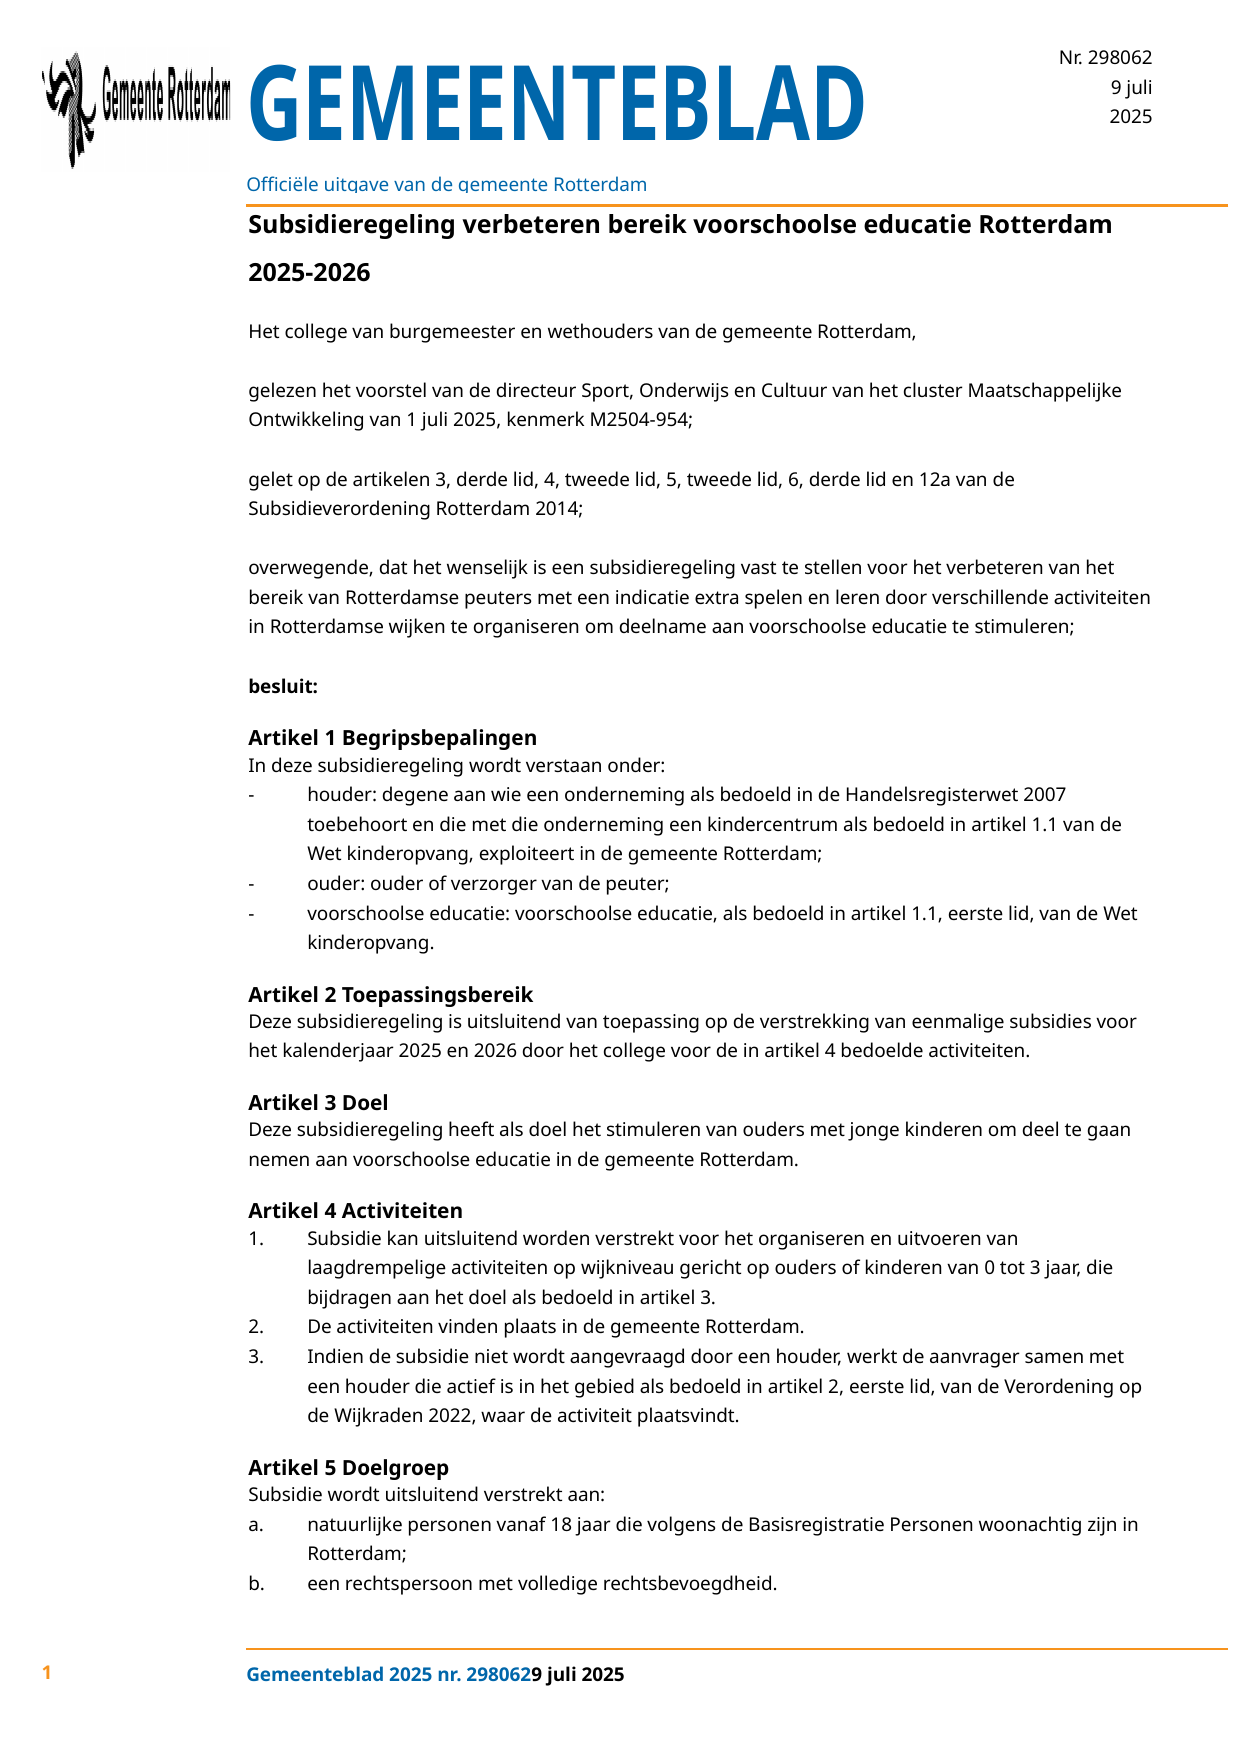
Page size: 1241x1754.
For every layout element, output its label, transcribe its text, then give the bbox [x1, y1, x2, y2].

text besluit: [248, 673, 1152, 699]
text gelezen het voorstel van de directeur Sport, Onderwijs en Cultuur van het cluster Maatschappelijke Ontwikkeling van 1 juli 2025, kenmerk M2504-954; [248, 377, 1152, 432]
list een rechtspersoon met volledige rechtsbevoegdheid. [248, 1570, 1152, 1596]
list houder: degene aan wie een onderneming als bedoeld in de Handelsregisterwet 2007 toebehoort en die met die onderneming een kindercentrum als bedoeld in artikel 1.1 van de Wet kinderopvang, exploiteert in de gemeente Rotterdam; [248, 781, 1152, 866]
text Deze subsidieregeling is uitsluitend van toepassing op de verstrekking van eenmalige subsidies voor het kalenderjaar 2025 en 2026 door het college voor de in artikel 4 bedoelde activiteiten. [248, 1008, 1152, 1063]
text Artikel 2 Toepassingsbereik [248, 980, 1152, 1008]
text Artikel 1 Begripsbepalingen [248, 723, 1152, 752]
text Artikel 3 Doel [248, 1088, 1152, 1117]
text overwegende, dat het wenselijk is een subsidieregeling vast te stellen voor het verbeteren van het bereik van Rotterdamse peuters met een indicatie extra spelen en leren door verschillende activiteiten in Rotterdamse wijken te organiseren om deelname aan voorschoolse educatie te stimuleren; [248, 554, 1152, 639]
list De activiteiten vinden plaats in de gemeente Rotterdam. [248, 1314, 1152, 1339]
text Het college van burgemeester en wethouders van de gemeente Rotterdam, [248, 318, 1152, 344]
text Artikel 5 Doelgroep [248, 1453, 1152, 1481]
text gelet op de artikelen 3, derde lid, 4, tweede lid, 5, tweede lid, 6, derde lid en 12a van de Subsidieverordening Rotterdam 2014; [248, 466, 1152, 521]
text Subsidieregeling verbeteren bereik voorschoolse educatie Rotterdam 2025-2026 [248, 207, 1152, 288]
list ouder: ouder of verzorger van de peuter; [248, 870, 1152, 896]
list Indien de subsidie niet wordt aangevraagd door een houder, werkt de aanvrager samen met een houder die actief is in het gebied als bedoeld in artikel 2, eerste lid, van de Verordening op de Wijkraden 2022, waar de activiteit plaatsvindt. [248, 1343, 1152, 1428]
text In deze subsidieregeling wordt verstaan onder: [248, 752, 1152, 777]
text Subsidie wordt uitsluitend verstrekt aan: [248, 1481, 1152, 1507]
text Artikel 4 Activiteiten [248, 1197, 1152, 1225]
list natuurlijke personen vanaf 18 jaar die volgens de Basisregistratie Personen woonachtig zijn in Rotterdam; [248, 1511, 1152, 1566]
picture [41, 47, 231, 172]
list voorschoolse educatie: voorschoolse educatie, als bedoeld in artikel 1.1, eerste lid, van de Wet kinderopvang. [248, 900, 1152, 955]
list Subsidie kan uitsluitend worden verstrekt voor het organiseren en uitvoeren van laagdrempelige activiteiten op wijkniveau gericht op ouders of kinderen van 0 tot 3 jaar, die bijdragen aan het doel als bedoeld in artikel 3. [248, 1225, 1152, 1310]
text Deze subsidieregeling heeft als doel het stimuleren van ouders met jonge kinderen om deel te gaan nemen aan voorschoolse educatie in de gemeente Rotterdam. [248, 1117, 1152, 1172]
